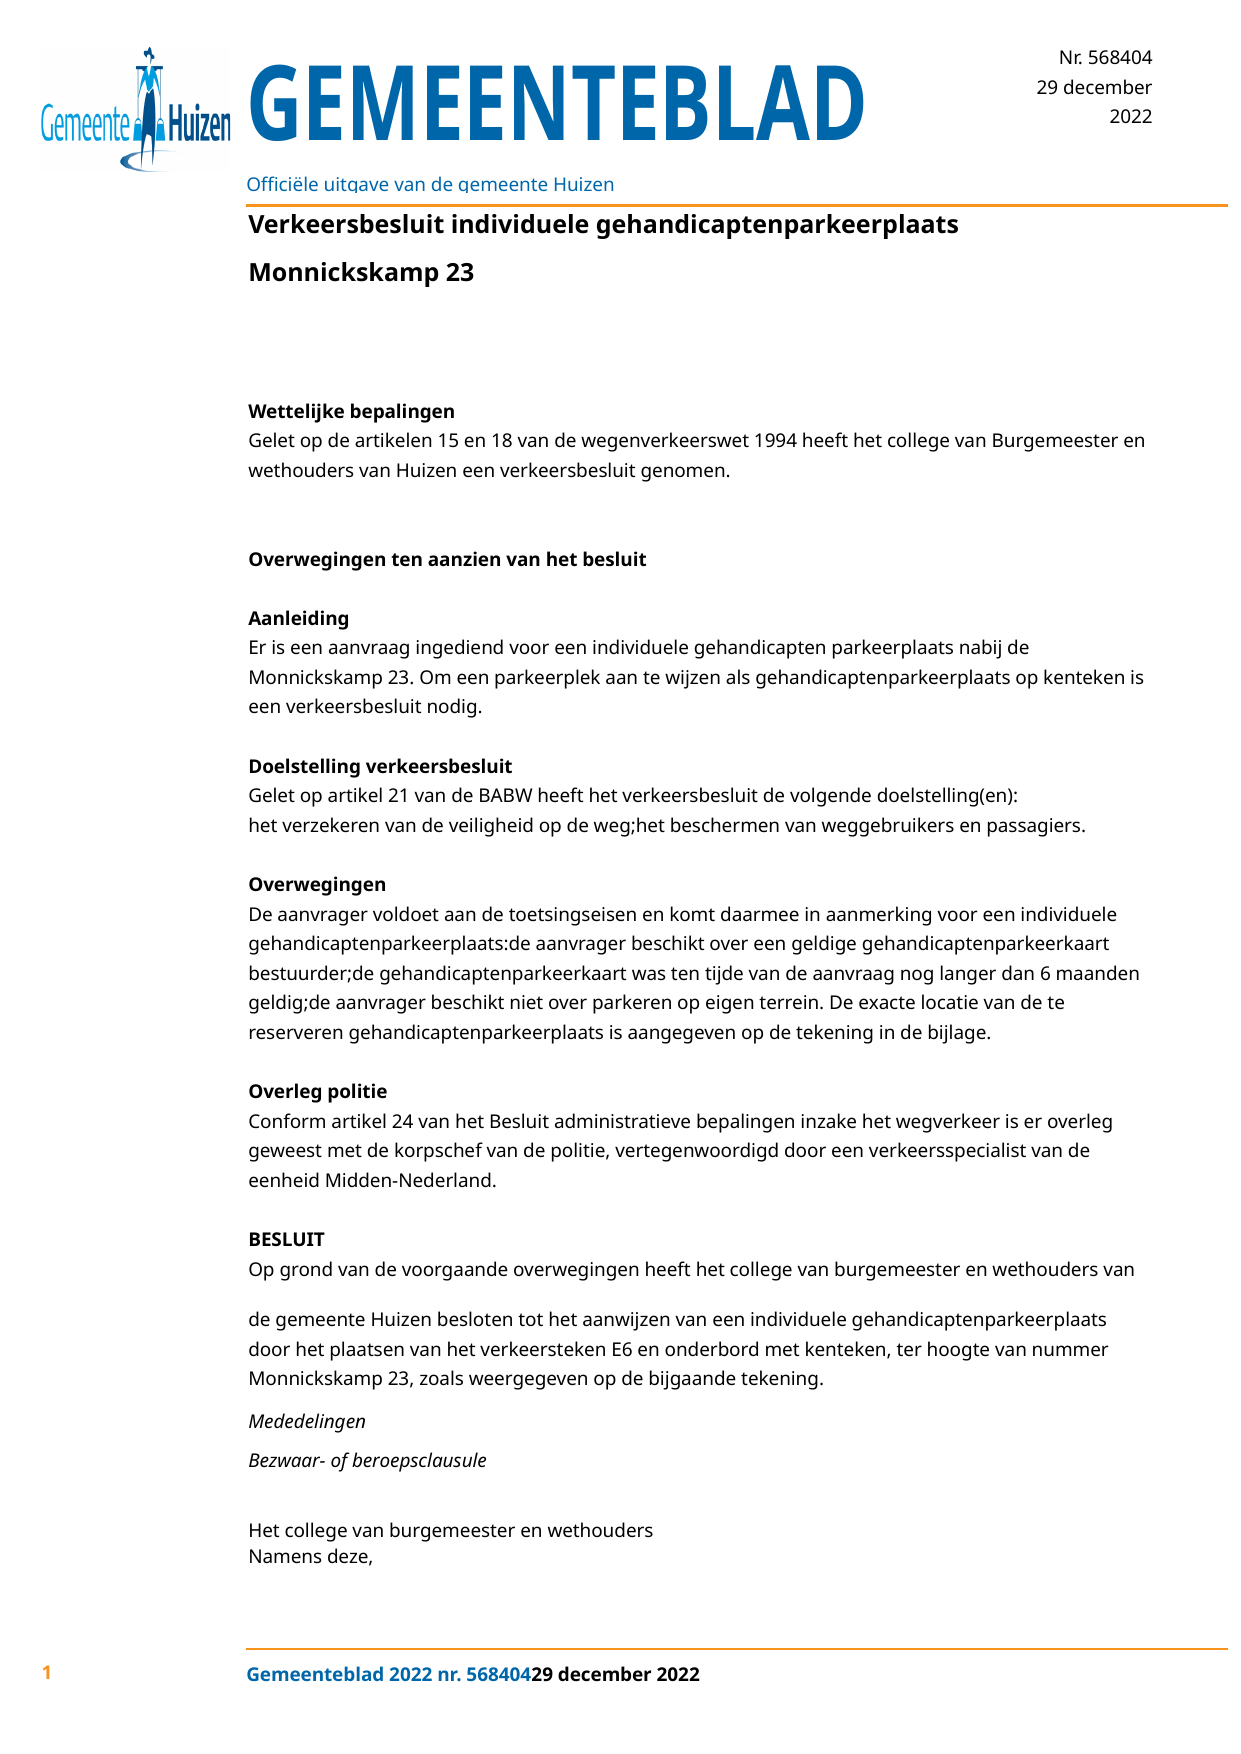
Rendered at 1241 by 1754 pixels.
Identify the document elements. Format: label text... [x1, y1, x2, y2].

text Bezwaar- of beroepsclausule [248, 1448, 1152, 1473]
text BESLUIT [248, 1226, 1152, 1252]
text Gelet op de artikelen 15 en 18 van de wegenverkeerswet 1994 heeft het college van Burgemeester en wethouders van Huizen een verkeersbesluit genomen. [248, 427, 1152, 483]
text Doelstelling verkeersbesluit [248, 753, 1152, 778]
text Het college van burgemeester en wethouders [248, 1517, 1152, 1543]
picture [41, 47, 231, 172]
text Gelet op artikel 21 van de BABW heeft het verkeersbesluit de volgende doelstelling(en): [248, 782, 1152, 808]
text Conform artikel 24 van het Besluit administratieve bepalingen inzake het wegverkeer is er overleg geweest met de korpschef van de politie, vertegenwoordigd door een verkeersspecialist van de eenheid Midden-Nederland. [248, 1108, 1152, 1193]
text Verkeersbesluit individuele gehandicaptenparkeerplaats Monnickskamp 23 [248, 207, 1152, 288]
text Mededelingen [248, 1408, 1152, 1434]
text Overwegingen ten aanzien van het besluit [248, 546, 1152, 571]
text Overleg politie [248, 1078, 1152, 1104]
text het verzekeren van de veiligheid op de weg;het beschermen van weggebruikers en passagiers. [248, 812, 1152, 838]
text de gemeente Huizen besloten tot het aanwijzen van een individuele gehandicaptenparkeerplaats door het plaatsen van het verkeersteken E6 en onderbord met kenteken, ter hoogte van nummer Monnickskamp 23, zoals weergegeven op de bijgaande tekening. [248, 1306, 1152, 1391]
text Overwegingen [248, 871, 1152, 897]
text Op grond van de voorgaande overwegingen heeft het college van burgemeester en wethouders van [248, 1256, 1152, 1281]
text Er is een aanvraag ingediend voor een individuele gehandicapten parkeerplaats nabij de Monnickskamp 23. Om een parkeerplek aan te wijzen als gehandicaptenparkeerplaats op kenteken is een verkeersbesluit nodig. [248, 634, 1152, 719]
text Wettelijke bepalingen [248, 398, 1152, 423]
text Aanleiding [248, 605, 1152, 631]
text Namens deze, [248, 1543, 1152, 1569]
text De aanvrager voldoet aan de toetsingseisen en komt daarmee in aanmerking voor een individuele gehandicaptenparkeerplaats:de aanvrager beschikt over een geldige gehandicaptenparkeerkaart bestuurder;de gehandicaptenparkeerkaart was ten tijde van de aanvraag nog langer dan 6 maanden geldig;de aanvrager beschikt niet over parkeren op eigen terrein. De exacte locatie van de te reserveren gehandicaptenparkeerplaats is aangegeven op de tekening in de bijlage. [248, 901, 1152, 1045]
